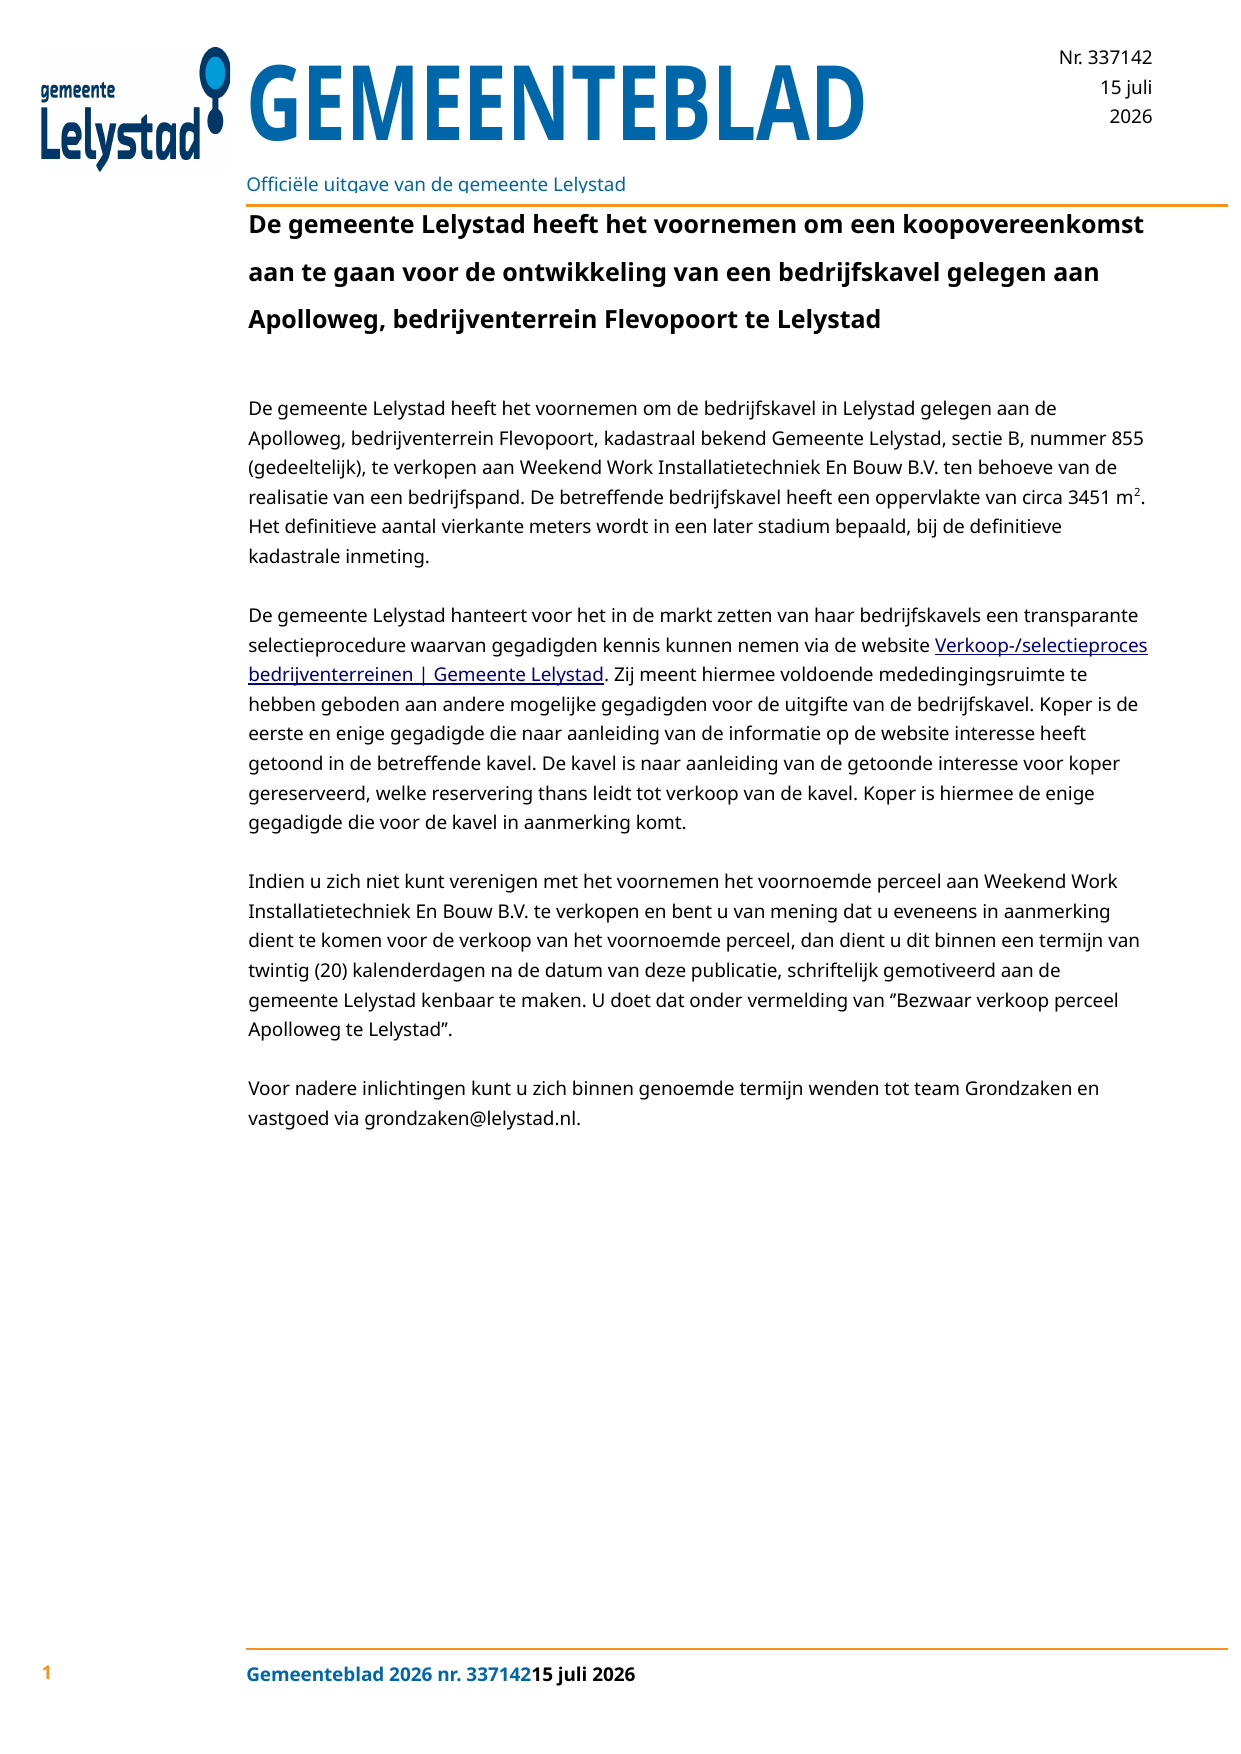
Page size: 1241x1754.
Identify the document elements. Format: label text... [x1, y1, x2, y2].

text De gemeente Lelystad hanteert voor het in de markt zetten van haar bedrijfskavels een transparante selectieprocedure waarvan gegadigden kennis kunnen nemen via de website Verkoop-/selectieproces bedrijventerreinen | Gemeente Lelystad. Zij meent hiermee voldoende mededingingsruimte te hebben geboden aan andere mogelijke gegadigden voor de uitgifte van de bedrijfskavel. Koper is de eerste en enige gegadigde die naar aanleiding van de informatie op de website interesse heeft getoond in de betreffende kavel. De kavel is naar aanleiding van de getoonde interesse voor koper gereserveerd, welke reservering thans leidt tot verkoop van de kavel. Koper is hiermee de enige gegadigde die voor de kavel in aanmerking komt. [248, 602, 1152, 835]
text De gemeente Lelystad heeft het voornemen om een koopovereenkomst aan te gaan voor de ontwikkeling van een bedrijfskavel gelegen aan Apolloweg, bedrijventerrein Flevopoort te Lelystad [248, 207, 1152, 336]
text Voor nadere inlichtingen kunt u zich binnen genoemde termijn wenden tot team Grondzaken en vastgoed via grondzaken@lelystad.nl. [248, 1076, 1152, 1131]
picture [41, 47, 231, 172]
text De gemeente Lelystad heeft het voornemen om de bedrijfskavel in Lelystad gelegen aan de Apolloweg, bedrijventerrein Flevopoort, kadastraal bekend Gemeente Lelystad, sectie B, nummer 855 (gedeeltelijk), te verkopen aan Weekend Work Installatietechniek En Bouw B.V. ten behoeve van de realisatie van een bedrijfspand. De betreffende bedrijfskavel heeft een oppervlakte van circa 3451 m2. Het definitieve aantal vierkante meters wordt in een later stadium bepaald, bij de definitieve kadastrale inmeting. [248, 395, 1152, 569]
text Indien u zich niet kunt verenigen met het voornemen het voornoemde perceel aan Weekend Work Installatietechniek En Bouw B.V. te verkopen en bent u van mening dat u eveneens in aanmerking dient te komen voor de verkoop van het voornoemde perceel, dan dient u dit binnen een termijn van twintig (20) kalenderdagen na de datum van deze publicatie, schriftelijk gemotiveerd aan de gemeente Lelystad kenbaar te maken. U doet dat onder vermelding van ‘’Bezwaar verkoop perceel Apolloweg te Lelystad’’. [248, 868, 1152, 1042]
